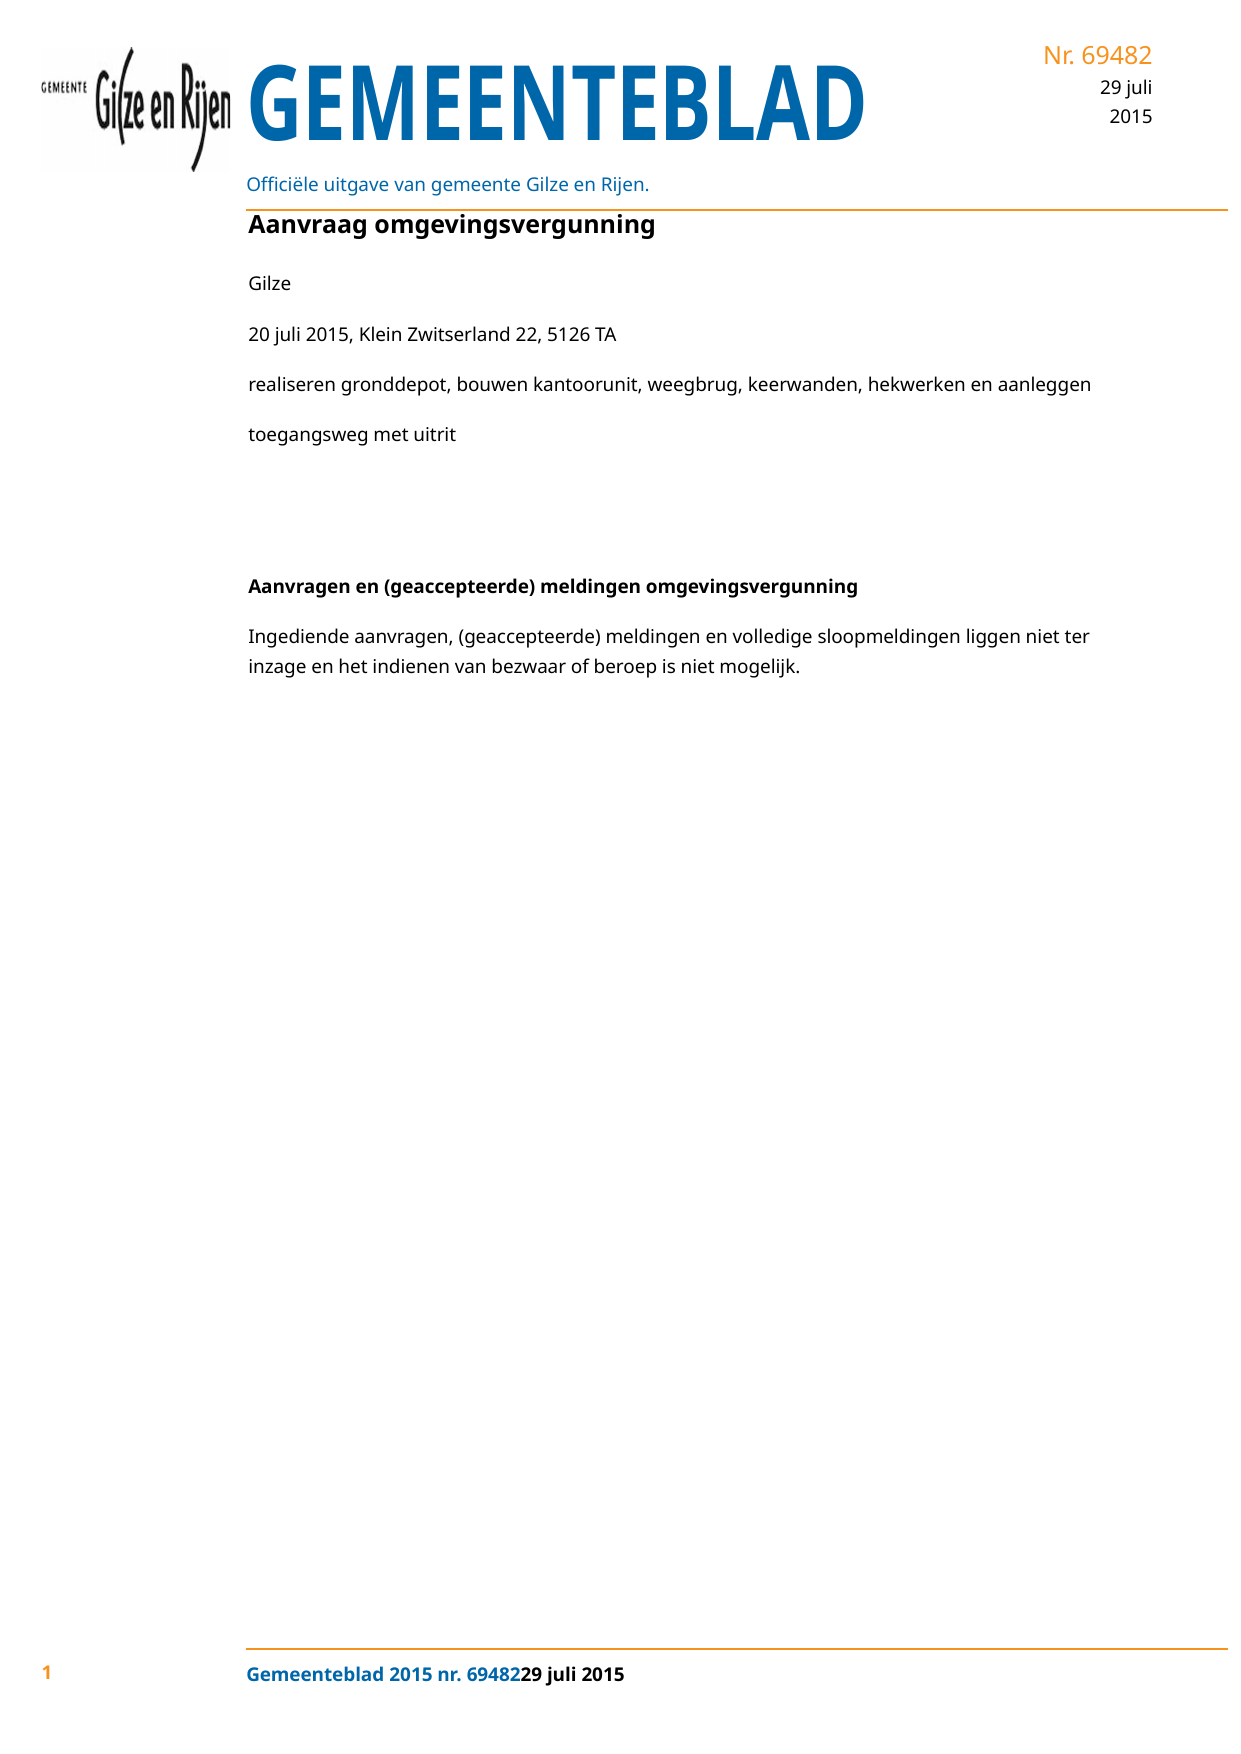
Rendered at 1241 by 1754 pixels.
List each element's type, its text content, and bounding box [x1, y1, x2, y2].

text Aanvragen en (geaccepteerde) meldingen omgevingsvergunning [248, 573, 1152, 598]
text Gilze [248, 270, 1152, 296]
text Ingediende aanvragen, (geaccepteerde) meldingen en volledige sloopmeldingen liggen niet ter inzage en het indienen van bezwaar of beroep is niet mogelijk. [248, 623, 1152, 678]
text toegangsweg met uitrit [248, 422, 1152, 447]
text Aanvraag omgevingsvergunning [248, 211, 1152, 241]
text 20 juli 2015, Klein Zwitserland 22, 5126 TA [248, 321, 1152, 346]
picture [41, 47, 231, 172]
text realiseren gronddepot, bouwen kantoorunit, weegbrug, keerwanden, hekwerken en aanleggen [248, 371, 1152, 397]
